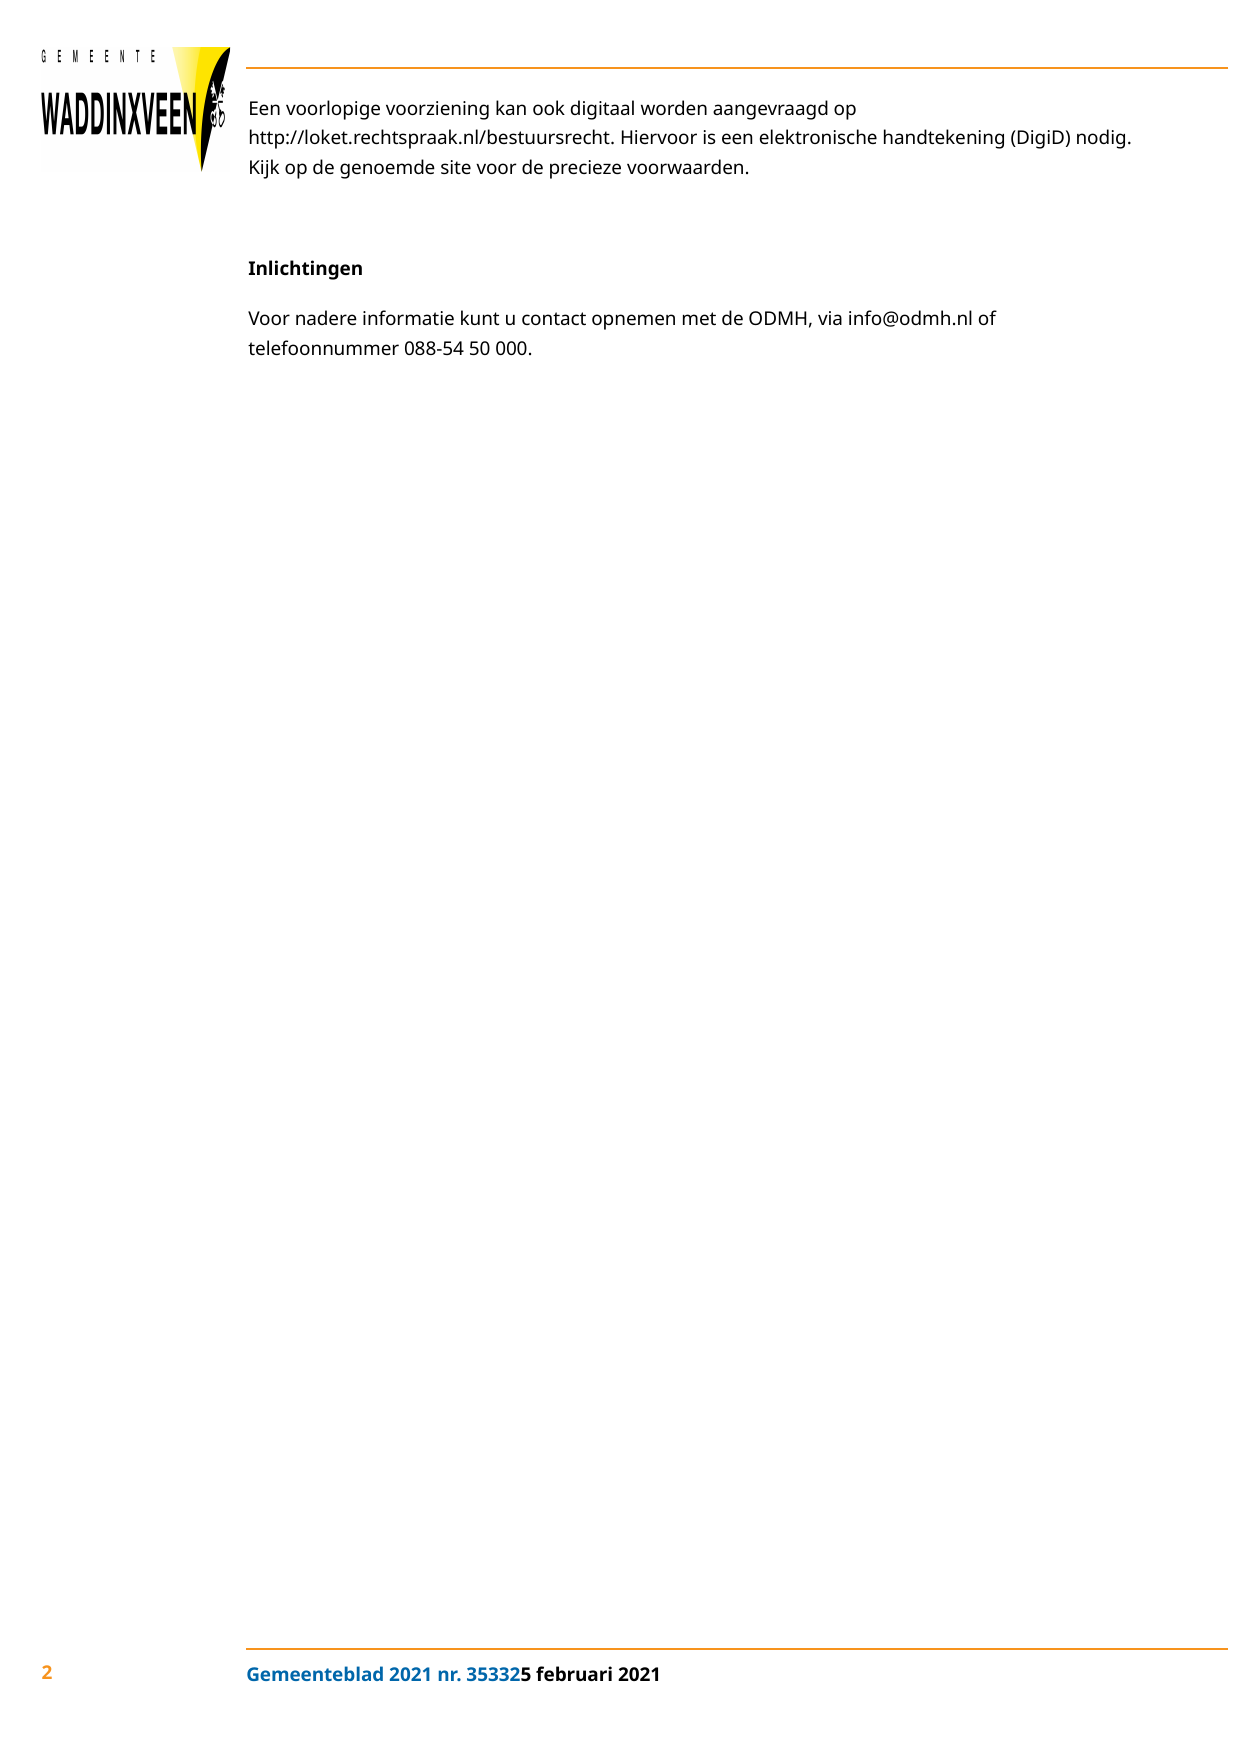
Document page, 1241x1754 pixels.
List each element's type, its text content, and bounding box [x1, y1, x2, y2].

text Een voorlopige voorziening kan ook digitaal worden aangevraagd op http://loket.rechtspraak.nl/bestuursrecht. Hiervoor is een elektronische handtekening (DigiD) nodig. Kijk op de genoemde site voor de precieze voorwaarden. [248, 95, 1152, 180]
text Voor nadere informatie kunt u contact opnemen met de ODMH, via info@odmh.nl of telefoonnummer 088-54 50 000. [248, 305, 1152, 361]
picture [41, 47, 231, 172]
text Inlichtingen [248, 255, 1152, 281]
